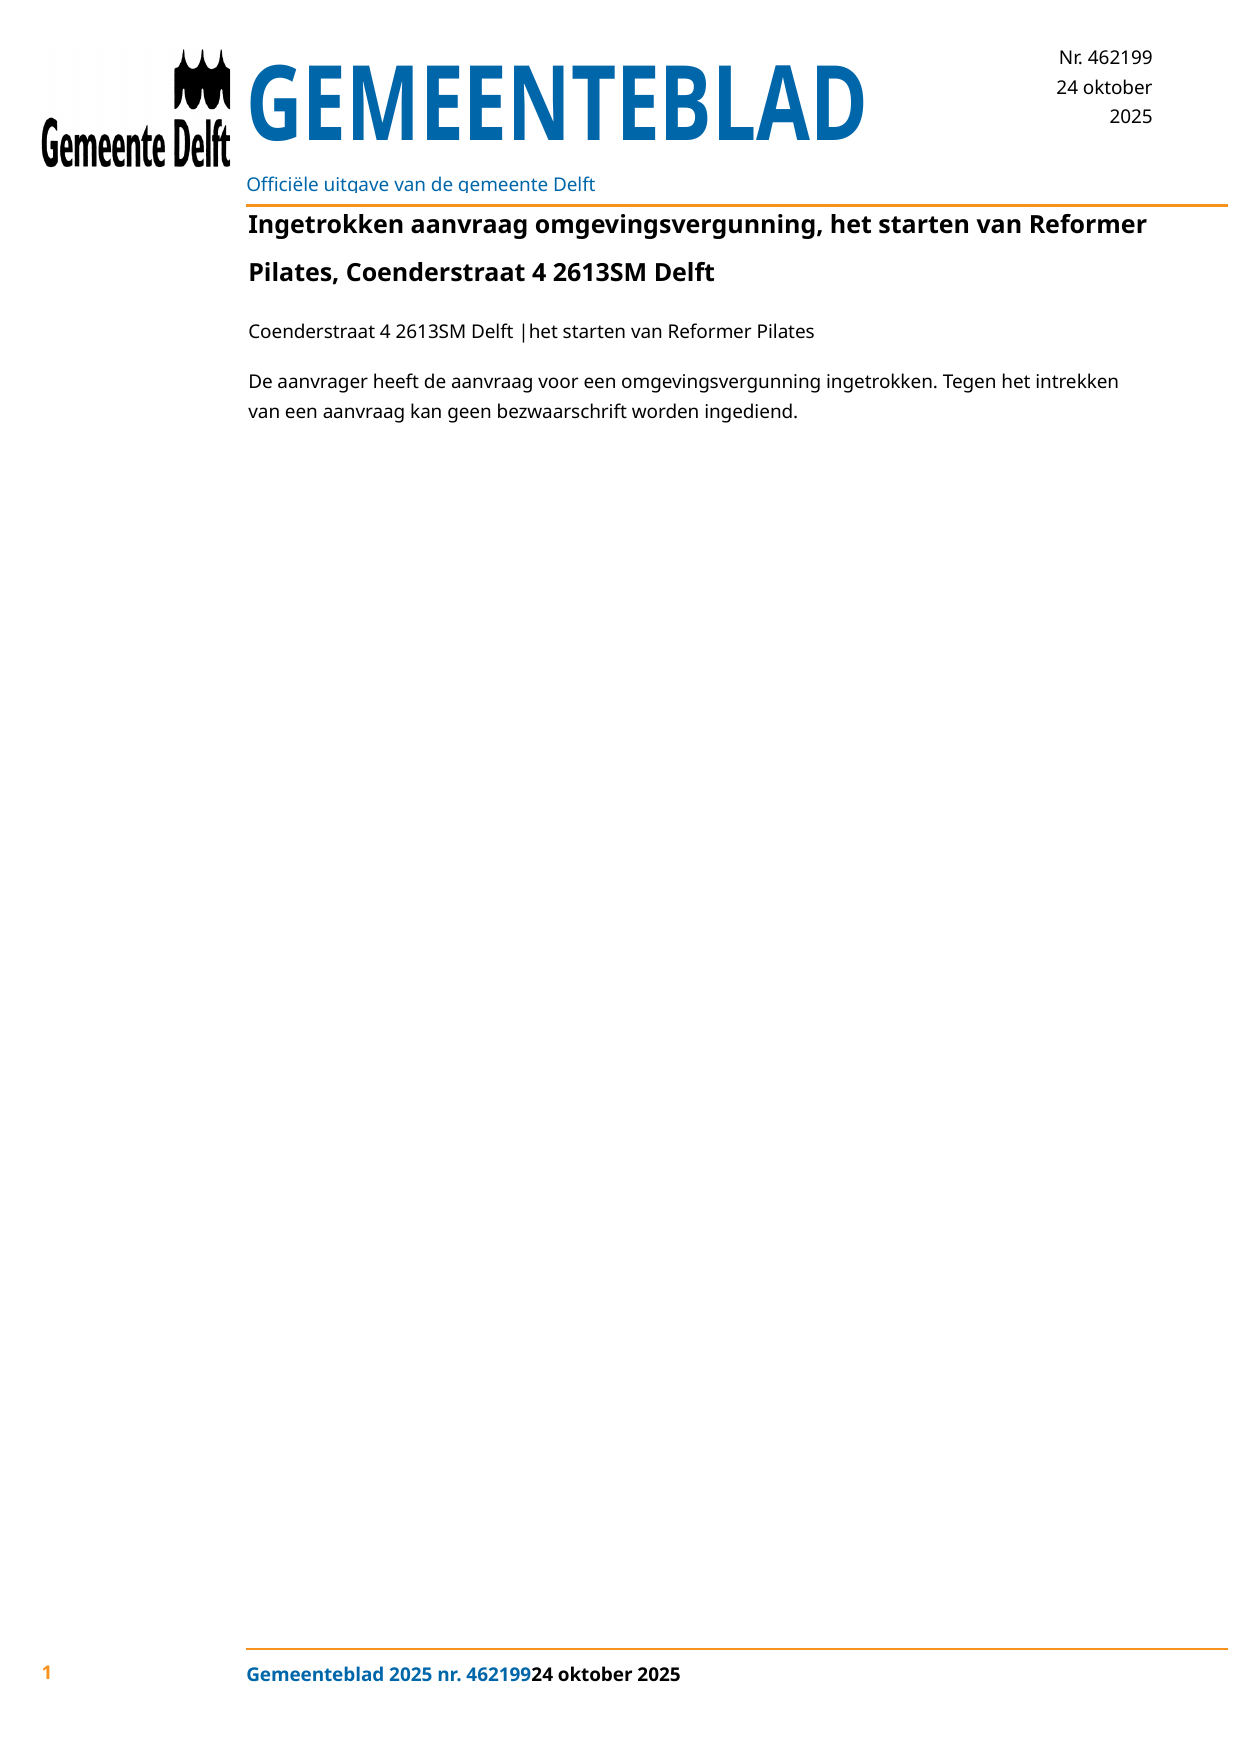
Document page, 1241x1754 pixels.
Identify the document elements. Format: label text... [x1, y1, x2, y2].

text Coenderstraat 4 2613SM Delft |het starten van Reformer Pilates [248, 318, 1152, 344]
text Ingetrokken aanvraag omgevingsvergunning, het starten van Reformer Pilates, Coenderstraat 4 2613SM Delft [248, 207, 1152, 288]
picture [41, 47, 231, 172]
text De aanvrager heeft de aanvraag voor een omgevingsvergunning ingetrokken. Tegen het intrekken van een aanvraag kan geen bezwaarschrift worden ingediend. [248, 368, 1152, 424]
